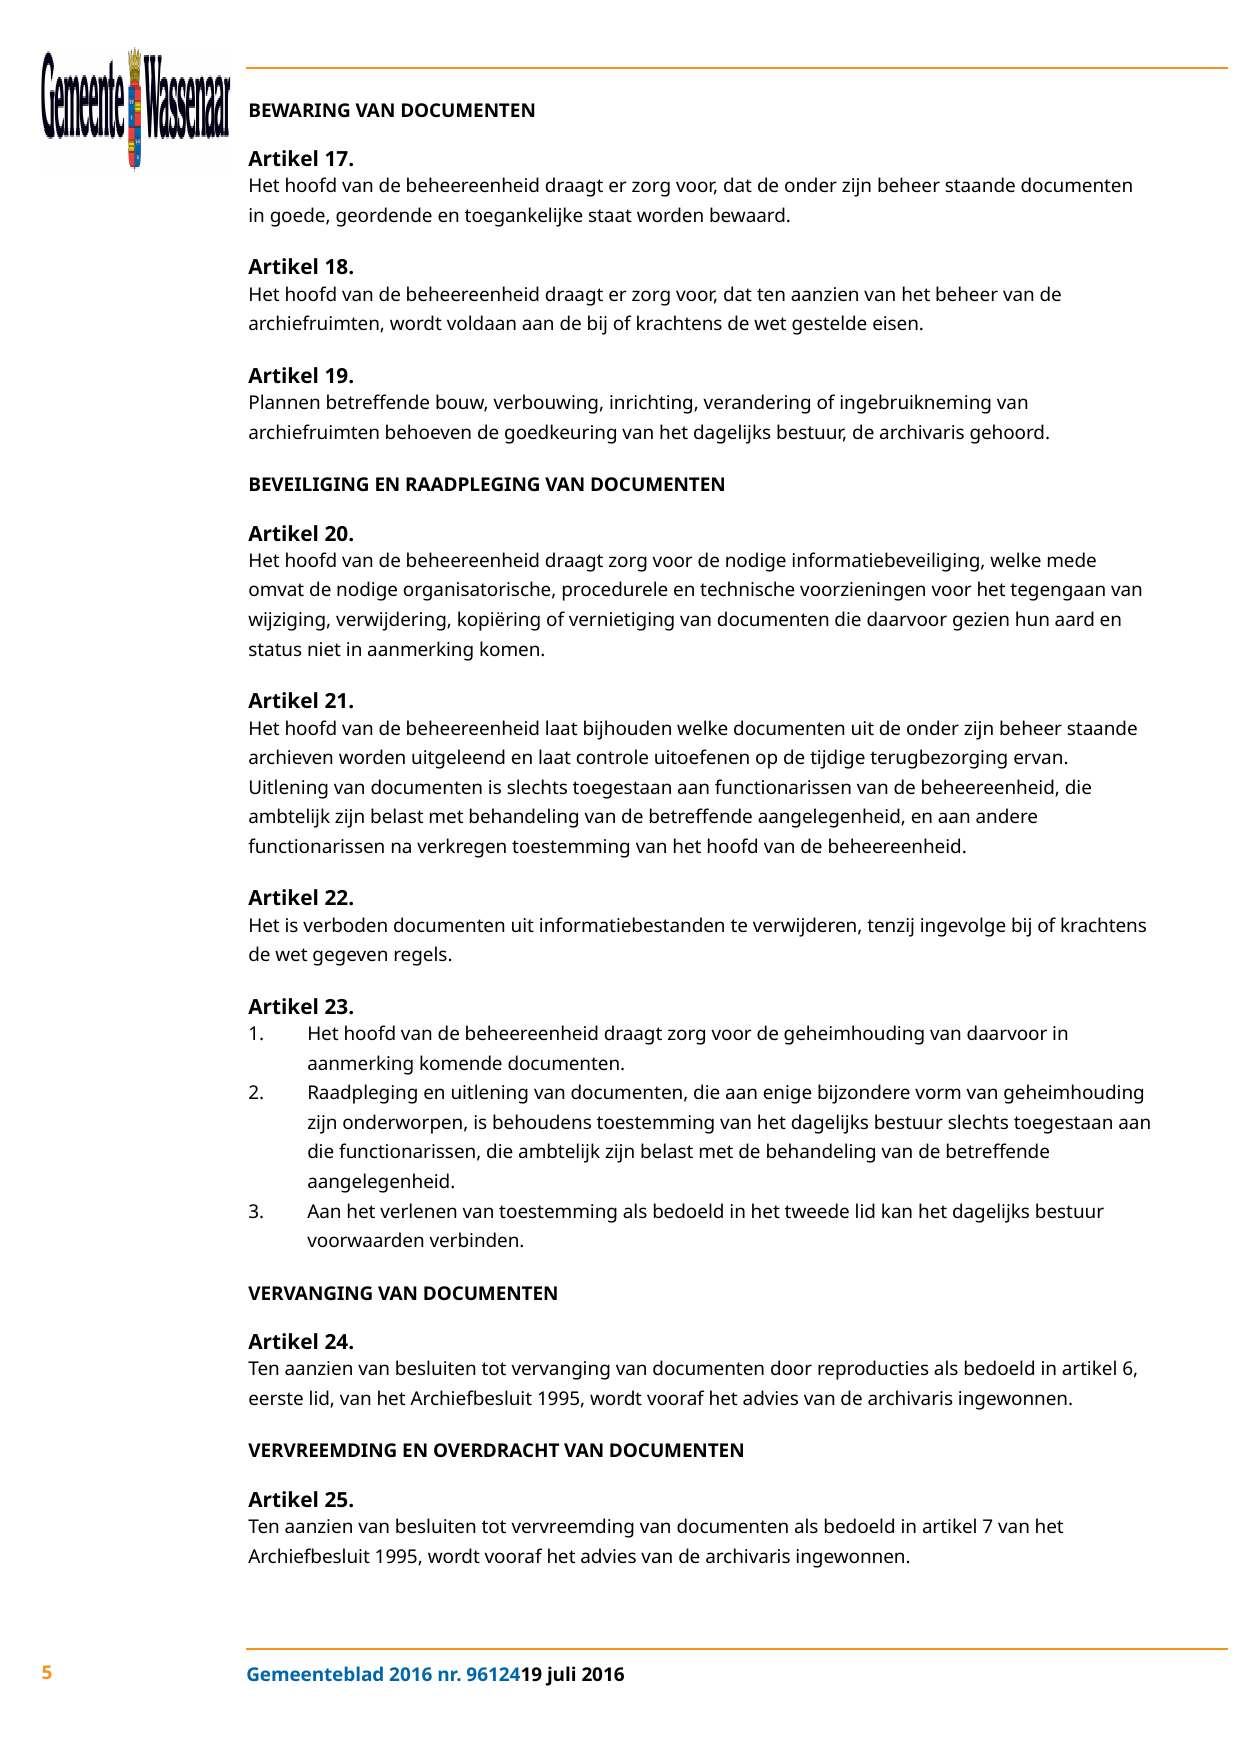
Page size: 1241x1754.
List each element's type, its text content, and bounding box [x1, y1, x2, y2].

text Artikel 17. [248, 144, 1152, 172]
text Artikel 22. [248, 883, 1152, 912]
list Raadpleging en uitlening van documenten, die aan enige bijzondere vorm van geheimhouding zijn onderworpen, is behoudens toestemming van het dagelijks bestuur slechts toegestaan aan die functionarissen, die ambtelijk zijn belast met de behandeling van de betreffende aangelegenheid. [248, 1079, 1152, 1194]
text Artikel 25. [248, 1485, 1152, 1513]
text Artikel 19. [248, 361, 1152, 389]
text VERVREEMDING EN OVERDRACHT VAN DOCUMENTEN [248, 1436, 1152, 1464]
text Artikel 18. [248, 252, 1152, 281]
text Artikel 21. [248, 686, 1152, 715]
text Artikel 23. [248, 992, 1152, 1020]
text VERVANGING VAN DOCUMENTEN [248, 1278, 1152, 1306]
list Het hoofd van de beheereenheid draagt zorg voor de geheimhouding van daarvoor in aanmerking komende documenten. [248, 1020, 1152, 1076]
text Plannen betreffende bouw, verbouwing, inrichting, verandering of ingebruikneming van archiefruimten behoeven de goedkeuring van het dagelijks bestuur, de archivaris gehoord. [248, 389, 1152, 445]
list Aan het verlenen van toestemming als bedoeld in het tweede lid kan het dagelijks bestuur voorwaarden verbinden. [248, 1198, 1152, 1253]
text Het hoofd van de beheereenheid draagt er zorg voor, dat ten aanzien van het beheer van de archiefruimten, wordt voldaan aan de bij of krachtens de wet gestelde eisen. [248, 281, 1152, 336]
text Het is verboden documenten uit informatiebestanden te verwijderen, tenzij ingevolge bij of krachtens de wet gegeven regels. [248, 912, 1152, 967]
text Het hoofd van de beheereenheid draagt er zorg voor, dat de onder zijn beheer staande documenten in goede, geordende en toegankelijke staat worden bewaard. [248, 172, 1152, 228]
text BEVEILIGING EN RAADPLEGING VAN DOCUMENTEN [248, 469, 1152, 498]
text Het hoofd van de beheereenheid draagt zorg voor de nodige informatiebeveiliging, welke mede omvat de nodige organisatorische, procedurele en technische voorzieningen voor het tegengaan van wijziging, verwijdering, kopiëring of vernietiging van documenten die daarvoor gezien hun aard en status niet in aanmerking komen. [248, 547, 1152, 662]
text BEWARING VAN DOCUMENTEN [248, 95, 1152, 123]
text Artikel 24. [248, 1327, 1152, 1356]
text Artikel 20. [248, 519, 1152, 547]
text Ten aanzien van besluiten tot vervreemding van documenten als bedoeld in artikel 7 van het Archiefbesluit 1995, wordt vooraf het advies van de archivaris ingewonnen. [248, 1513, 1152, 1568]
picture [41, 47, 231, 172]
text Ten aanzien van besluiten tot vervanging van documenten door reproducties als bedoeld in artikel 6, eerste lid, van het Archiefbesluit 1995, wordt vooraf het advies van de archivaris ingewonnen. [248, 1356, 1152, 1411]
text Het hoofd van de beheereenheid laat bijhouden welke documenten uit de onder zijn beheer staande archieven worden uitgeleend en laat controle uitoefenen op de tijdige terugbezorging ervan. Uitlening van documenten is slechts toegestaan aan functionarissen van de beheereenheid, die ambtelijk zijn belast met behandeling van de betreffende aangelegenheid, en aan andere functionarissen na verkregen toestemming van het hoofd van de beheereenheid. [248, 715, 1152, 859]
